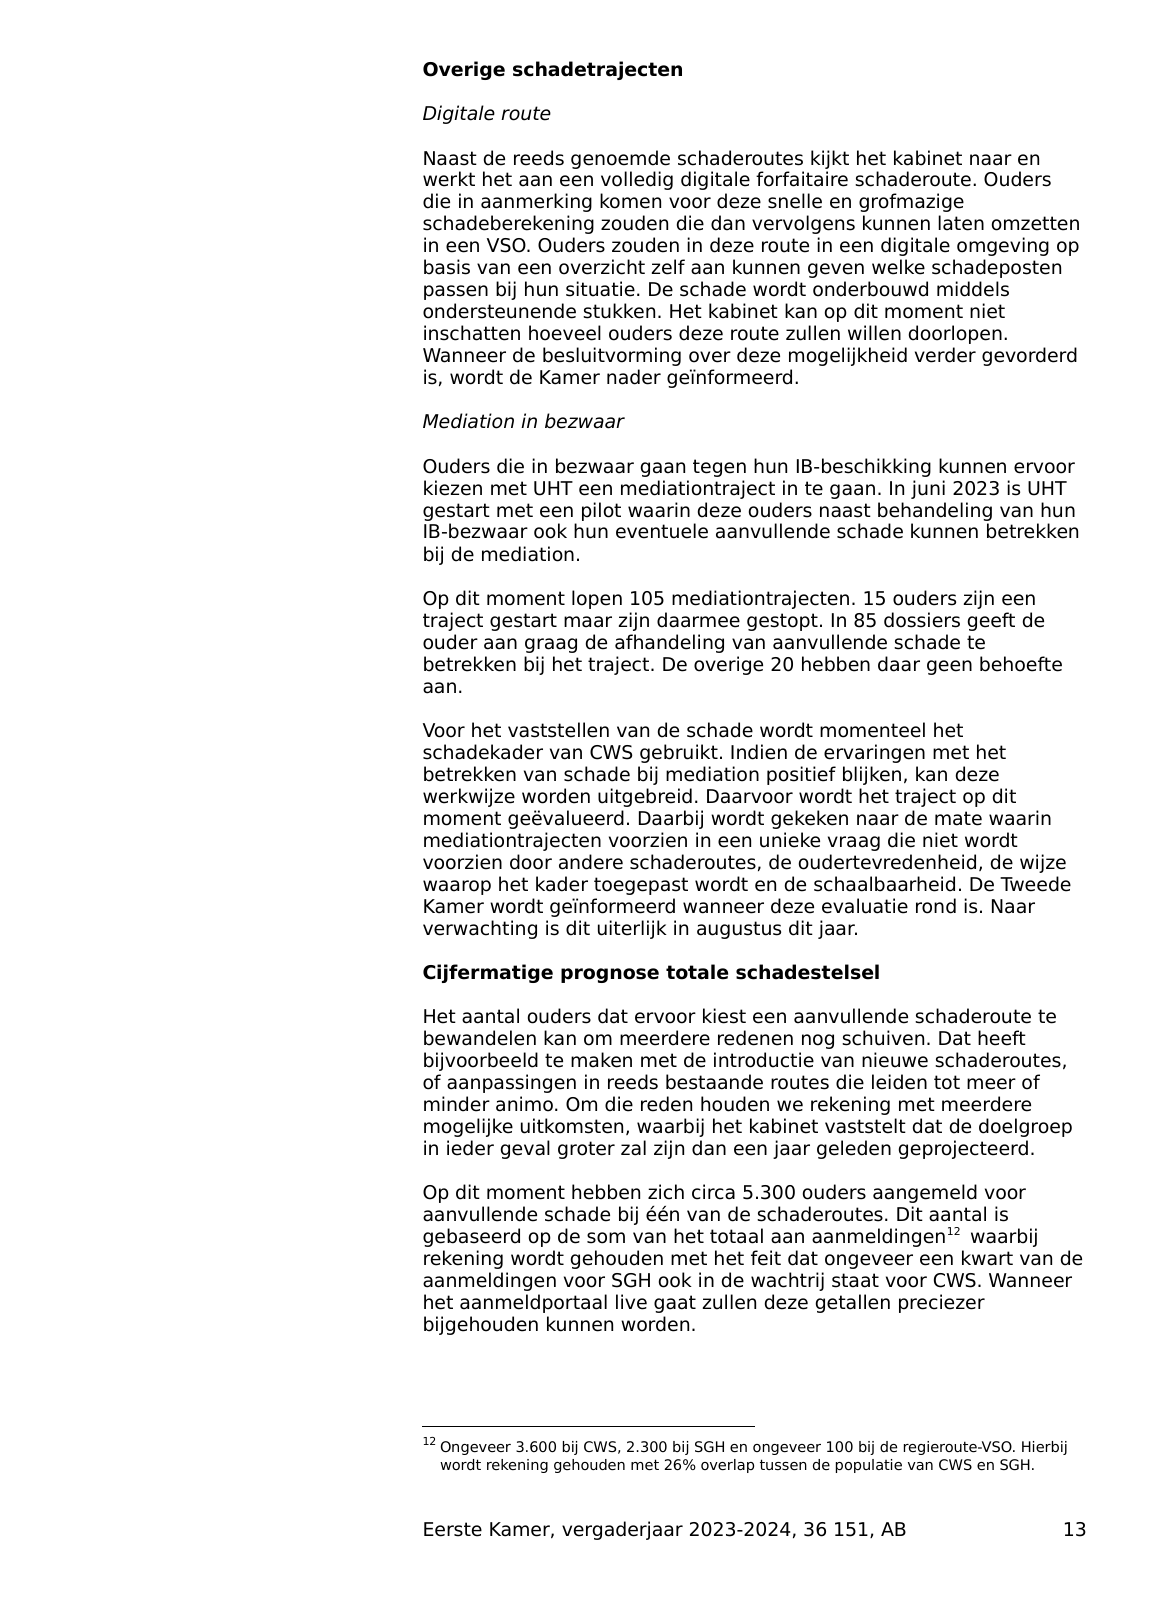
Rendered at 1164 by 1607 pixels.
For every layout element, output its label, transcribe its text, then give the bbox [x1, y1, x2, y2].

text Het aantal ouders dat ervoor kiest een aanvullende schaderoute te bewandelen kan om meerdere redenen nog schuiven. Dat heeft bijvoorbeeld te maken met de introductie van nieuwe schaderoutes, of aanpassingen in reeds bestaande routes die leiden tot meer of minder animo. Om die reden houden we rekening met meerdere mogelijke uitkomsten, waarbij het kabinet vaststelt dat de doelgroep in ieder geval groter zal zijn dan een jaar geleden geprojecteerd. [422, 1006, 1087, 1160]
text Voor het vaststellen van de schade wordt momenteel het schadekader van CWS gebruikt. Indien de ervaringen met het betrekken van schade bij mediation positief blijken, kan deze werkwijze worden uitgebreid. Daarvoor wordt het traject op dit moment geëvalueerd. Daarbij wordt gekeken naar de mate waarin mediationtrajecten voorzien in een unieke vraag die niet wordt voorzien door andere schaderoutes, de oudertevredenheid, de wijze waarop het kader toegepast wordt en de schaalbaarheid. De Tweede Kamer wordt geïnformeerd wanneer deze evaluatie rond is. Naar verwachting is dit uiterlijk in augustus dit jaar. [422, 720, 1087, 939]
subtitle Mediation in bezwaar [422, 411, 1087, 433]
text Op dit moment hebben zich circa 5.300 ouders aangemeld voor aanvullende schade bij één van de schaderoutes. Dit aantal is gebaseerd op de som van het totaal aan aanmeldingen waarbij rekening wordt gehouden met het feit dat ongeveer een kwart van de aanmeldingen voor SGH ook in de wachtrij staat voor CWS. Wanneer het aanmeldportaal live gaat zullen deze getallen preciezer bijgehouden kunnen worden. [422, 1182, 1087, 1336]
text Ongeveer 3.600 bij CWS, 2.300 bij SGH en ongeveer 100 bij de regieroute-VSO. Hierbij wordt rekening gehouden met 26% overlap tussen de populatie van CWS en SGH. [422, 1435, 1087, 1474]
subtitle Cijfermatige prognose totale schadestelsel [422, 962, 1087, 984]
text Op dit moment lopen 105 mediationtrajecten. 15 ouders zijn een traject gestart maar zijn daarmee gestopt. In 85 dossiers geeft de ouder aan graag de afhandeling van aanvullende schade te betrekken bij het traject. De overige 20 hebben daar geen behoefte aan. [422, 588, 1087, 697]
text Naast de reeds genoemde schaderoutes kijkt het kabinet naar en werkt het aan een volledig digitale forfaitaire schaderoute. Ouders die in aanmerking komen voor deze snelle en grofmazige schadeberekening zouden die dan vervolgens kunnen laten omzetten in een VSO. Ouders zouden in deze route in een digitale omgeving op basis van een overzicht zelf aan kunnen geven welke schadeposten passen bij hun situatie. De schade wordt onderbouwd middels ondersteunende stukken. Het kabinet kan op dit moment niet inschatten hoeveel ouders deze route zullen willen doorlopen. Wanneer de besluitvorming over deze mogelijkheid verder gevorderd is, wordt de Kamer nader geïnformeerd. [422, 147, 1087, 389]
subtitle Overige schadetrajecten [422, 59, 1087, 81]
subtitle Digitale route [422, 103, 1087, 125]
text Ouders die in bezwaar gaan tegen hun IB-beschikking kunnen ervoor kiezen met UHT een mediationtraject in te gaan. In juni 2023 is UHT gestart met een pilot waarin deze ouders naast behandeling van hun IB-bezwaar ook hun eventuele aanvullende schade kunnen betrekken bij de mediation. [422, 456, 1087, 565]
